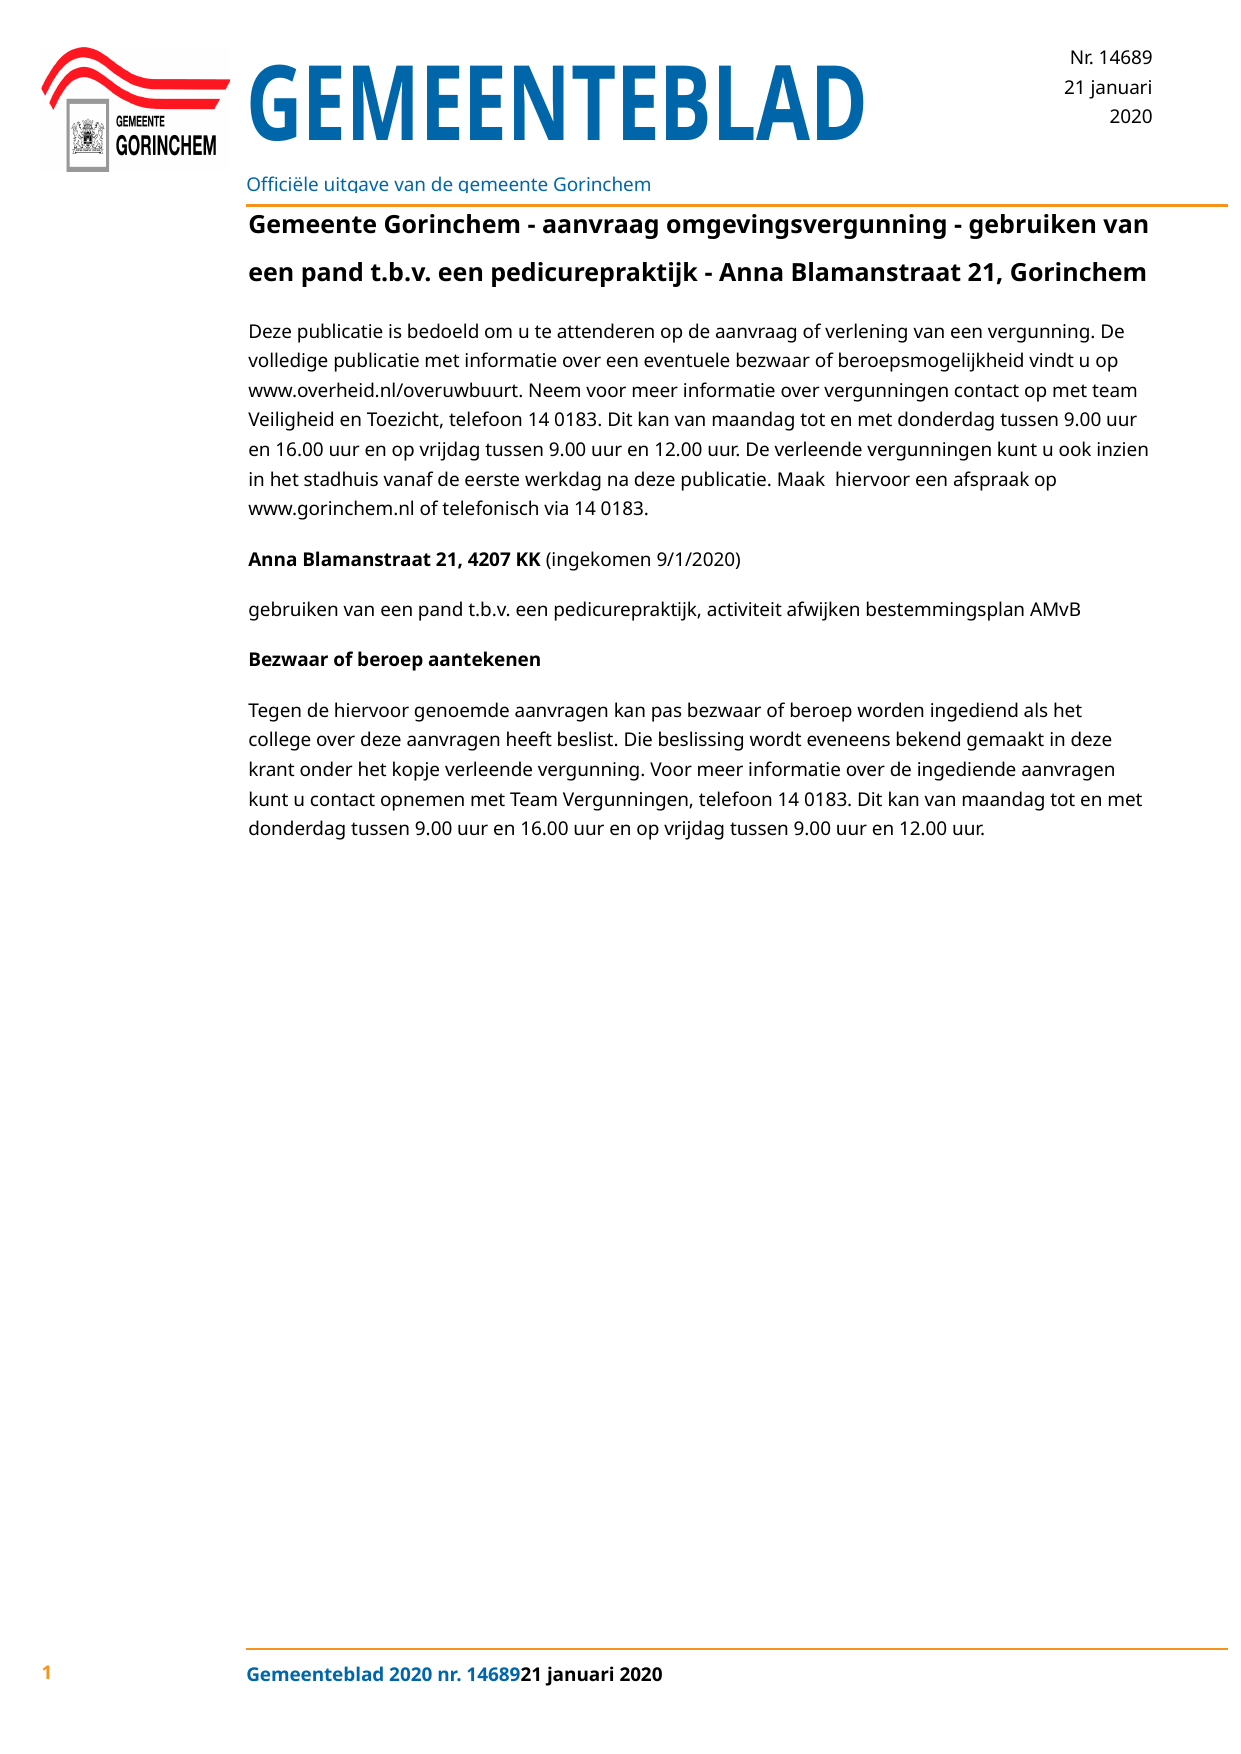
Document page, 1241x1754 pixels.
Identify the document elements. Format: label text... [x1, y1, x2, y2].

text gebruiken van een pand t.b.v. een pedicurepraktijk, activiteit afwijken bestemmingsplan AMvB [248, 596, 1152, 622]
text Bezwaar of beroep aantekenen [248, 647, 1152, 672]
text Deze publicatie is bedoeld om u te attenderen op de aanvraag of verlening van een vergunning. De volledige publicatie met informatie over een eventuele bezwaar of beroepsmogelijkheid vindt u op www.overheid.nl/overuwbuurt. Neem voor meer informatie over vergunningen contact op met team Veiligheid en Toezicht, telefoon 14 0183. Dit kan van maandag tot en met donderdag tussen 9.00 uur en 16.00 uur en op vrijdag tussen 9.00 uur en 12.00 uur. De verleende vergunningen kunt u ook inzien in het stadhuis vanaf de eerste werkdag na deze publicatie. Maak hiervoor een afspraak op www.gorinchem.nl of telefonisch via 14 0183. [248, 318, 1152, 521]
text Tegen de hiervoor genoemde aanvragen kan pas bezwaar of beroep worden ingediend als het college over deze aanvragen heeft beslist. Die beslissing wordt eveneens bekend gemaakt in deze krant onder het kopje verleende vergunning. Voor meer informatie over de ingediende aanvragen kunt u contact opnemen met Team Vergunningen, telefoon 14 0183. Dit kan van maandag tot en met donderdag tussen 9.00 uur en 16.00 uur en op vrijdag tussen 9.00 uur en 12.00 uur. [248, 697, 1152, 841]
text Gemeente Gorinchem - aanvraag omgevingsvergunning - gebruiken van een pand t.b.v. een pedicurepraktijk - Anna Blamanstraat 21, Gorinchem [248, 207, 1152, 288]
text Anna Blamanstraat 21, 4207 KK (ingekomen 9/1/2020) [248, 546, 1152, 572]
picture [41, 47, 231, 172]
